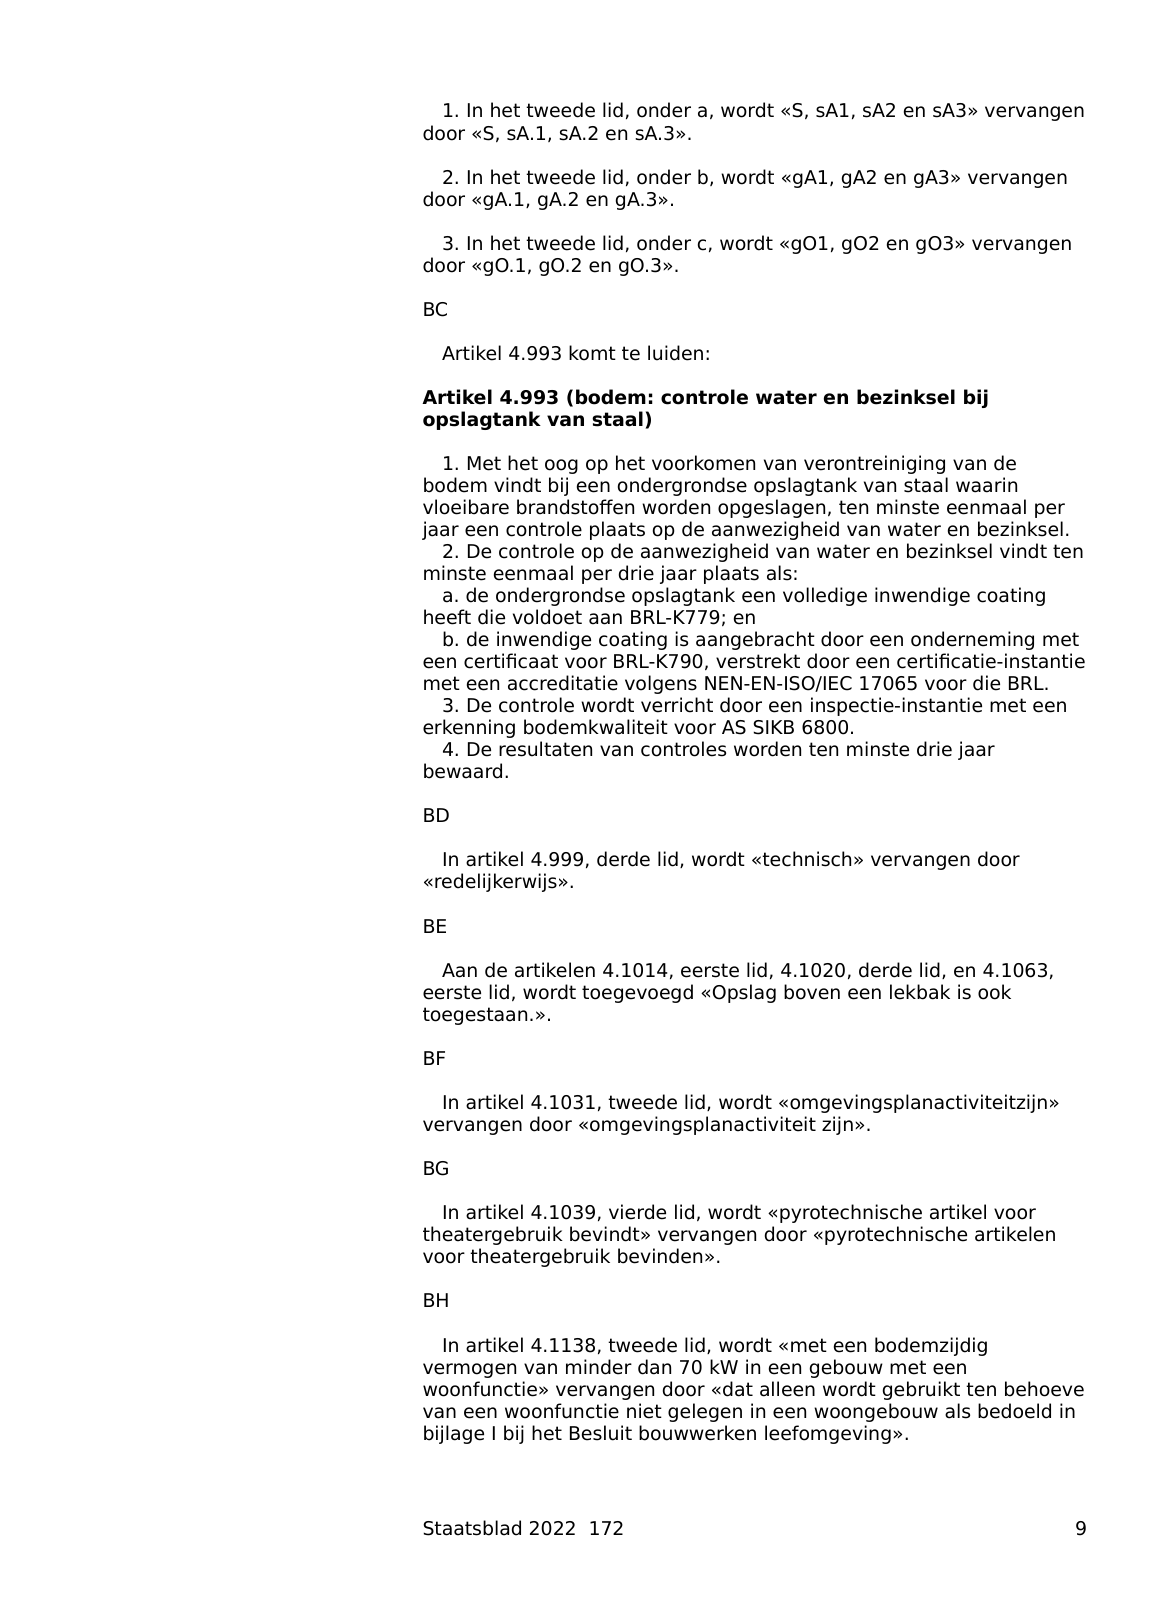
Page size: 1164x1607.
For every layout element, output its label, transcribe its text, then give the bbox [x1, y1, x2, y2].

text 4. De resultaten van controles worden ten minste drie jaar bewaard. [422, 739, 1087, 783]
text Artikel 4.993 komt te luiden: [422, 343, 1087, 365]
text In artikel 4.1031, tweede lid, wordt «omgevingsplanactiviteitzijn» vervangen door «omgevingsplanactiviteit zijn». [422, 1092, 1087, 1136]
text b. de inwendige coating is aangebracht door een onderneming met een certificaat voor BRL-K790, verstrekt door een certificatie-instantie met een accreditatie volgens NEN-EN-ISO/IEC 17065 voor die BRL. [422, 629, 1087, 695]
text In artikel 4.1138, tweede lid, wordt «met een bodemzijdig vermogen van minder dan 70 kW in een gebouw met een woonfunctie» vervangen door «dat alleen wordt gebruikt ten behoeve van een woonfunctie niet gelegen in een woongebouw als bedoeld in bijlage I bij het Besluit bouwwerken leefomgeving». [422, 1334, 1087, 1444]
text 2. In het tweede lid, onder b, wordt «gA1, gA2 en gA3» vervangen door «gA.1, gA.2 en gA.3». [422, 167, 1087, 211]
text BD [422, 805, 1087, 827]
text 3. De controle wordt verricht door een inspectie-instantie met een erkenning bodemkwaliteit voor AS SIKB 6800. [422, 695, 1087, 739]
text BH [422, 1290, 1087, 1312]
subtitle Artikel 4.993 (bodem: controle water en bezinksel bij opslagtank van staal) [422, 387, 1087, 431]
text 2. De controle op de aanwezigheid van water en bezinksel vindt ten minste eenmaal per drie jaar plaats als: [422, 541, 1087, 585]
text Aan de artikelen 4.1014, eerste lid, 4.1020, derde lid, en 4.1063, eerste lid, wordt toegevoegd «Opslag boven een lekbak is ook toegestaan.». [422, 960, 1087, 1026]
text 1. Met het oog op het voorkomen van verontreiniging van de bodem vindt bij een ondergrondse opslagtank van staal waarin vloeibare brandstoffen worden opgeslagen, ten minste eenmaal per jaar een controle plaats op de aanwezigheid van water en bezinksel. [422, 453, 1087, 541]
text BF [422, 1048, 1087, 1070]
text BC [422, 299, 1087, 321]
text BG [422, 1158, 1087, 1180]
text In artikel 4.999, derde lid, wordt «technisch» vervangen door «redelijkerwijs». [422, 849, 1087, 893]
text BE [422, 916, 1087, 937]
text 3. In het tweede lid, onder c, wordt «gO1, gO2 en gO3» vervangen door «gO.1, gO.2 en gO.3». [422, 233, 1087, 277]
text a. de ondergrondse opslagtank een volledige inwendige coating heeft die voldoet aan BRL-K779; en [422, 585, 1087, 629]
text 1. In het tweede lid, onder a, wordt «S, sA1, sA2 en sA3» vervangen door «S, sA.1, sA.2 en sA.3». [422, 100, 1087, 144]
text In artikel 4.1039, vierde lid, wordt «pyrotechnische artikel voor theatergebruik bevindt» vervangen door «pyrotechnische artikelen voor theatergebruik bevinden». [422, 1202, 1087, 1268]
